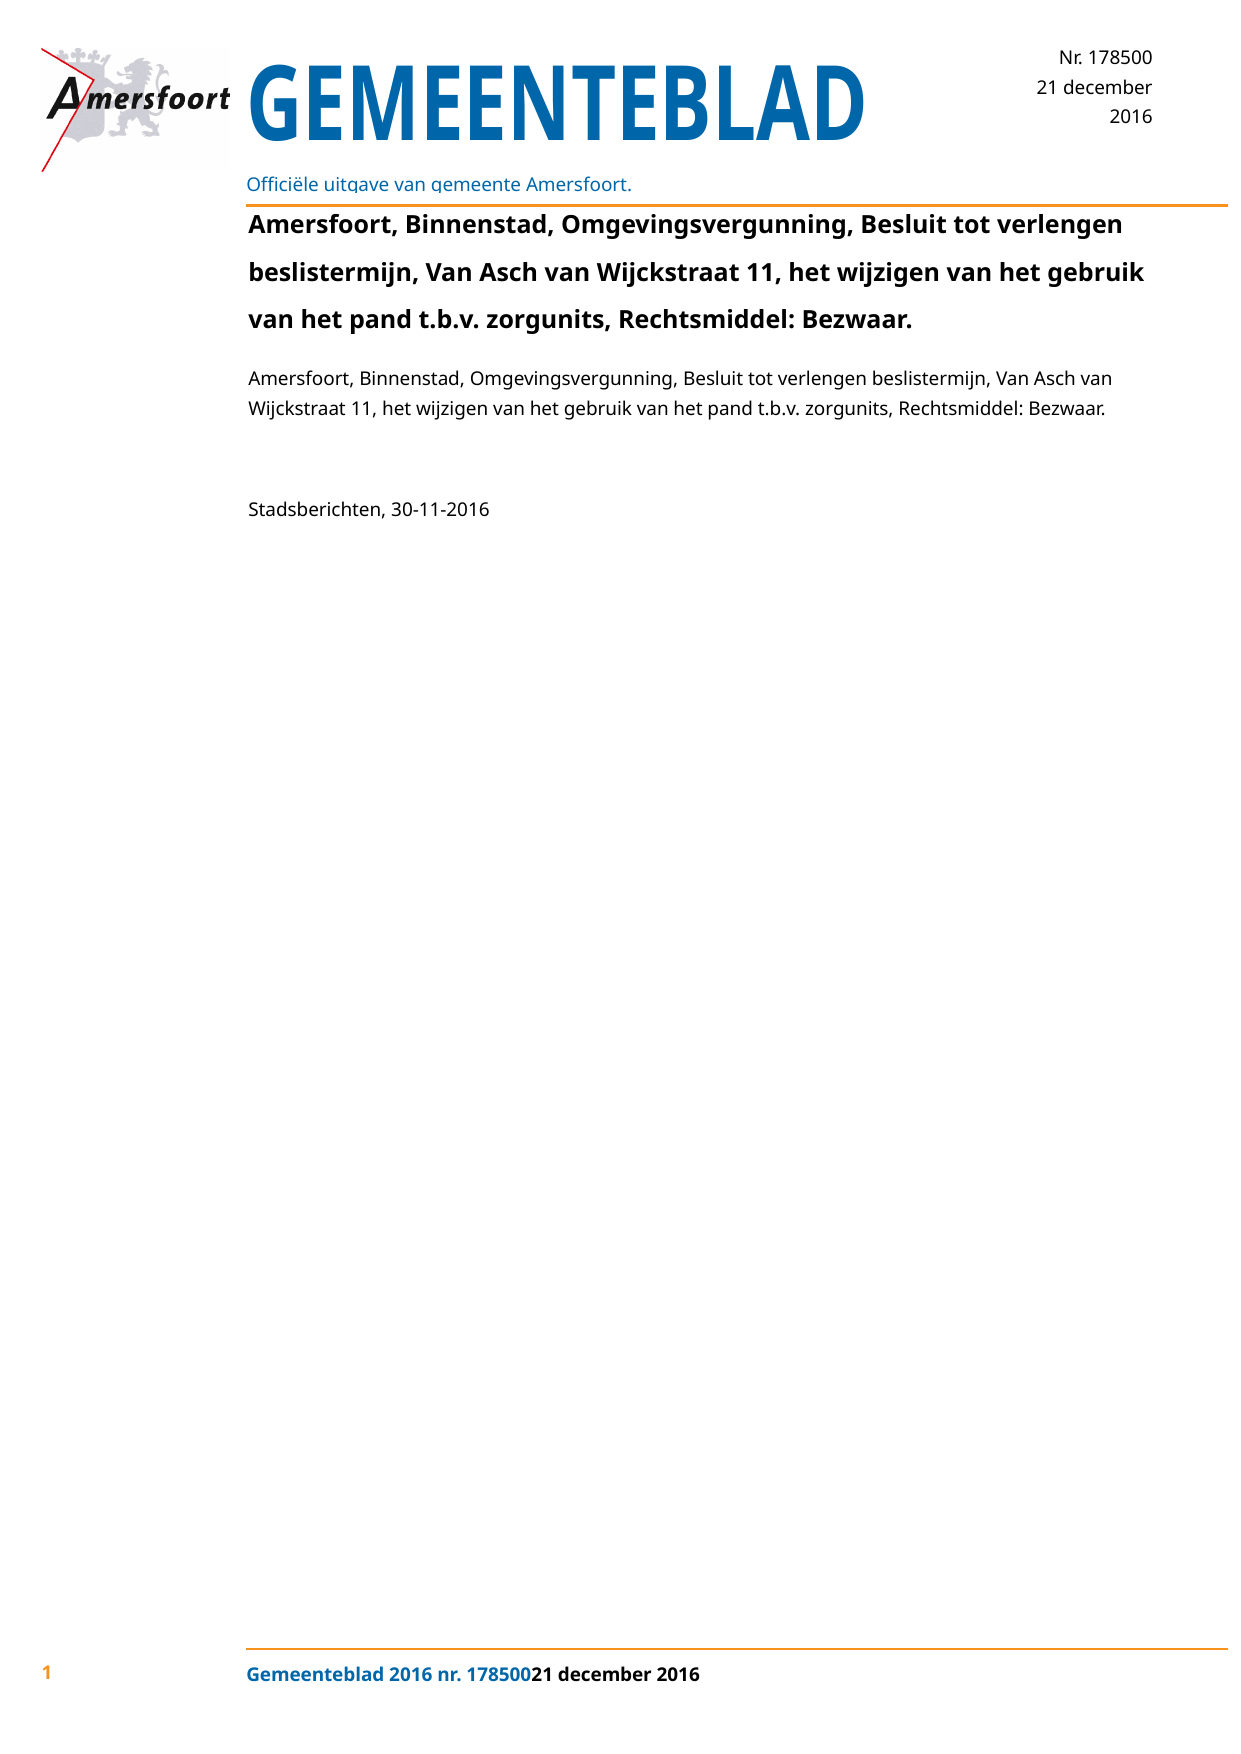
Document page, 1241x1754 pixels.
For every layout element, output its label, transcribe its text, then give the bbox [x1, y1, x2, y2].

text Amersfoort, Binnenstad, Omgevingsvergunning, Besluit tot verlengen beslistermijn, Van Asch van Wijckstraat 11, het wijzigen van het gebruik van het pand t.b.v. zorgunits, Rechtsmiddel: Bezwaar. [248, 207, 1152, 336]
text Stadsberichten, 30-11-2016 [248, 496, 1152, 522]
picture [41, 47, 231, 172]
text Amersfoort, Binnenstad, Omgevingsvergunning, Besluit tot verlengen beslistermijn, Van Asch van Wijckstraat 11, het wijzigen van het gebruik van het pand t.b.v. zorgunits, Rechtsmiddel: Bezwaar. [248, 366, 1152, 421]
